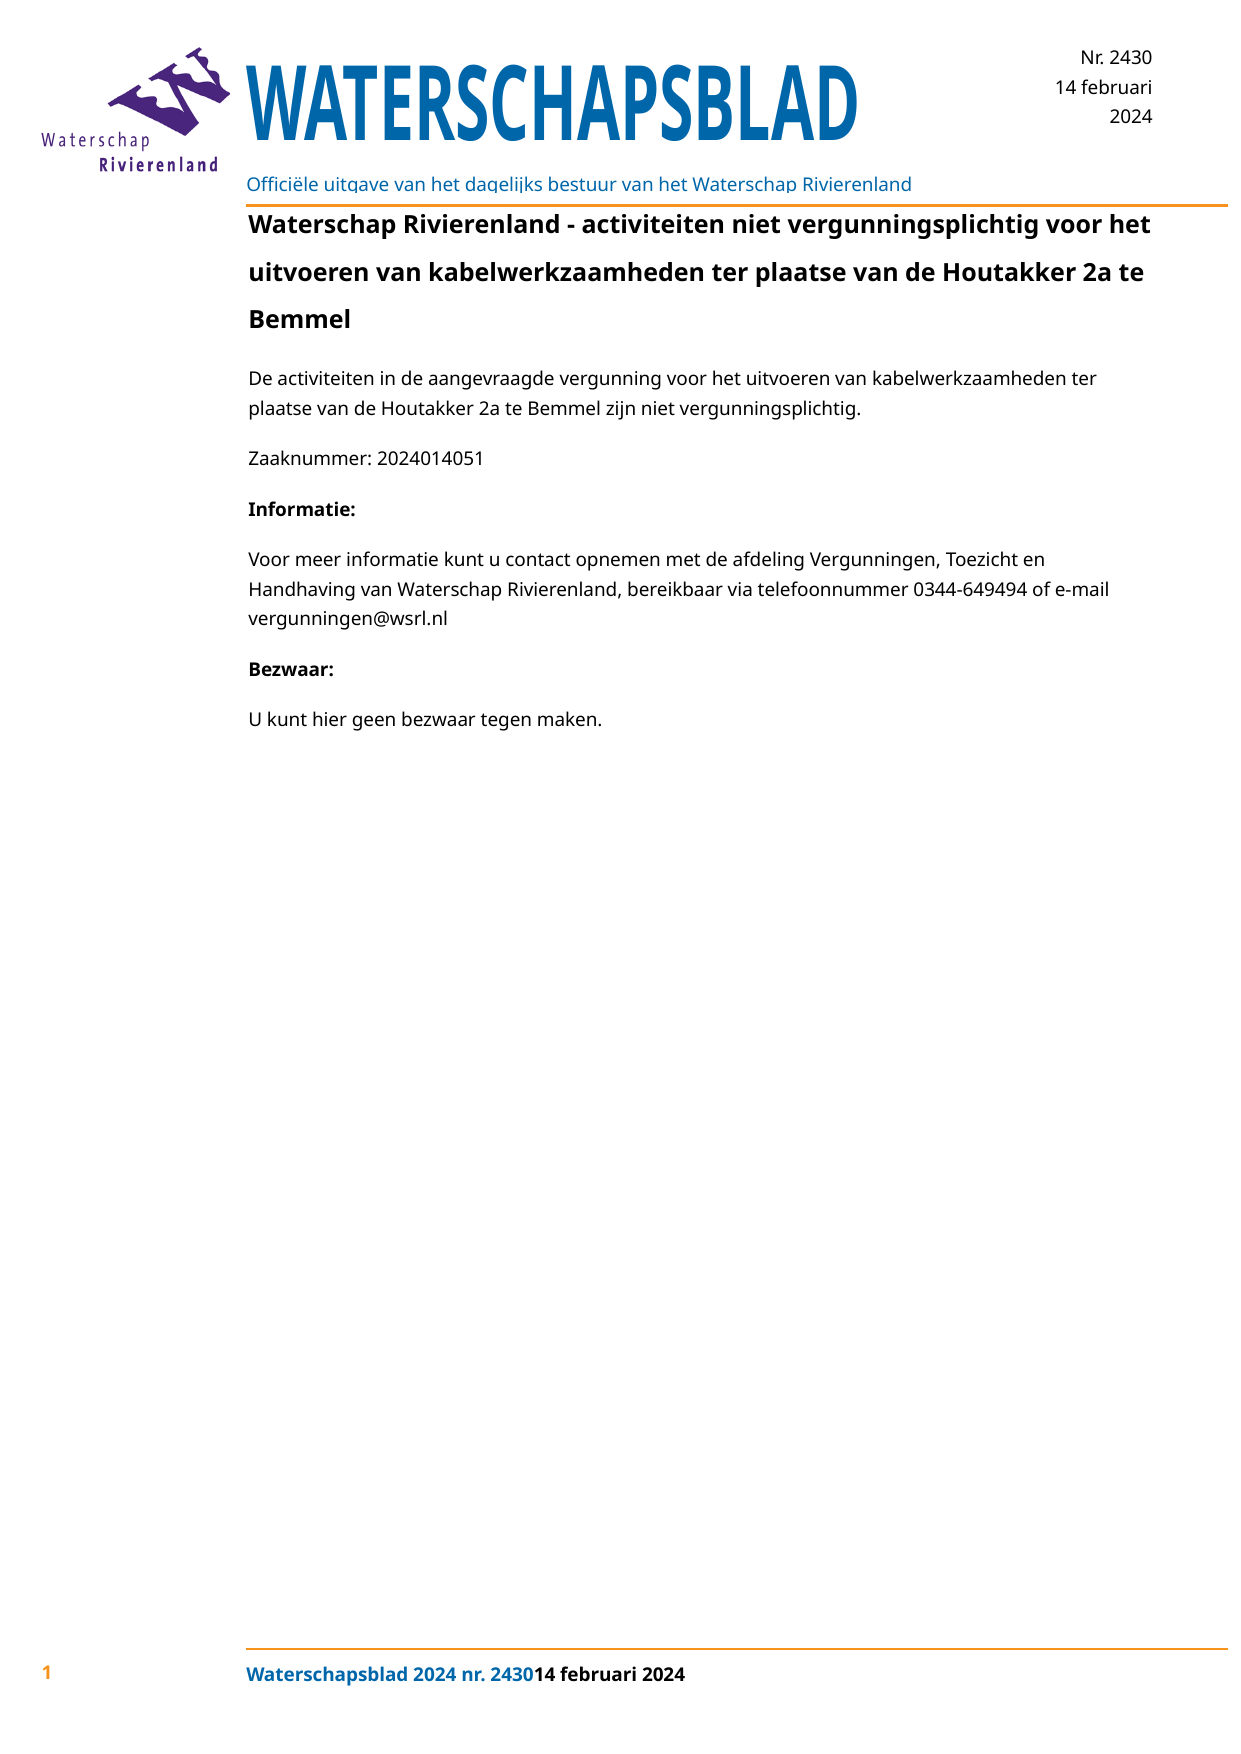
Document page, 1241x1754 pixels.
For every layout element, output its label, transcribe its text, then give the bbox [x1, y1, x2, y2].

picture [41, 47, 231, 172]
text Bezwaar: [248, 656, 1152, 682]
text Waterschap Rivierenland - activiteiten niet vergunningsplichtig voor het uitvoeren van kabelwerkzaamheden ter plaatse van de Houtakker 2a te Bemmel [248, 207, 1152, 336]
text U kunt hier geen bezwaar tegen maken. [248, 706, 1152, 732]
text Informatie: [248, 496, 1152, 522]
text Voor meer informatie kunt u contact opnemen met de afdeling Vergunningen, Toezicht en Handhaving van Waterschap Rivierenland, bereikbaar via telefoonnummer 0344-649494 of e-mail vergunningen@wsrl.nl [248, 546, 1152, 631]
text Zaaknummer: 2024014051 [248, 446, 1152, 471]
text De activiteiten in de aangevraagde vergunning voor het uitvoeren van kabelwerkzaamheden ter plaatse van de Houtakker 2a te Bemmel zijn niet vergunningsplichtig. [248, 366, 1152, 421]
